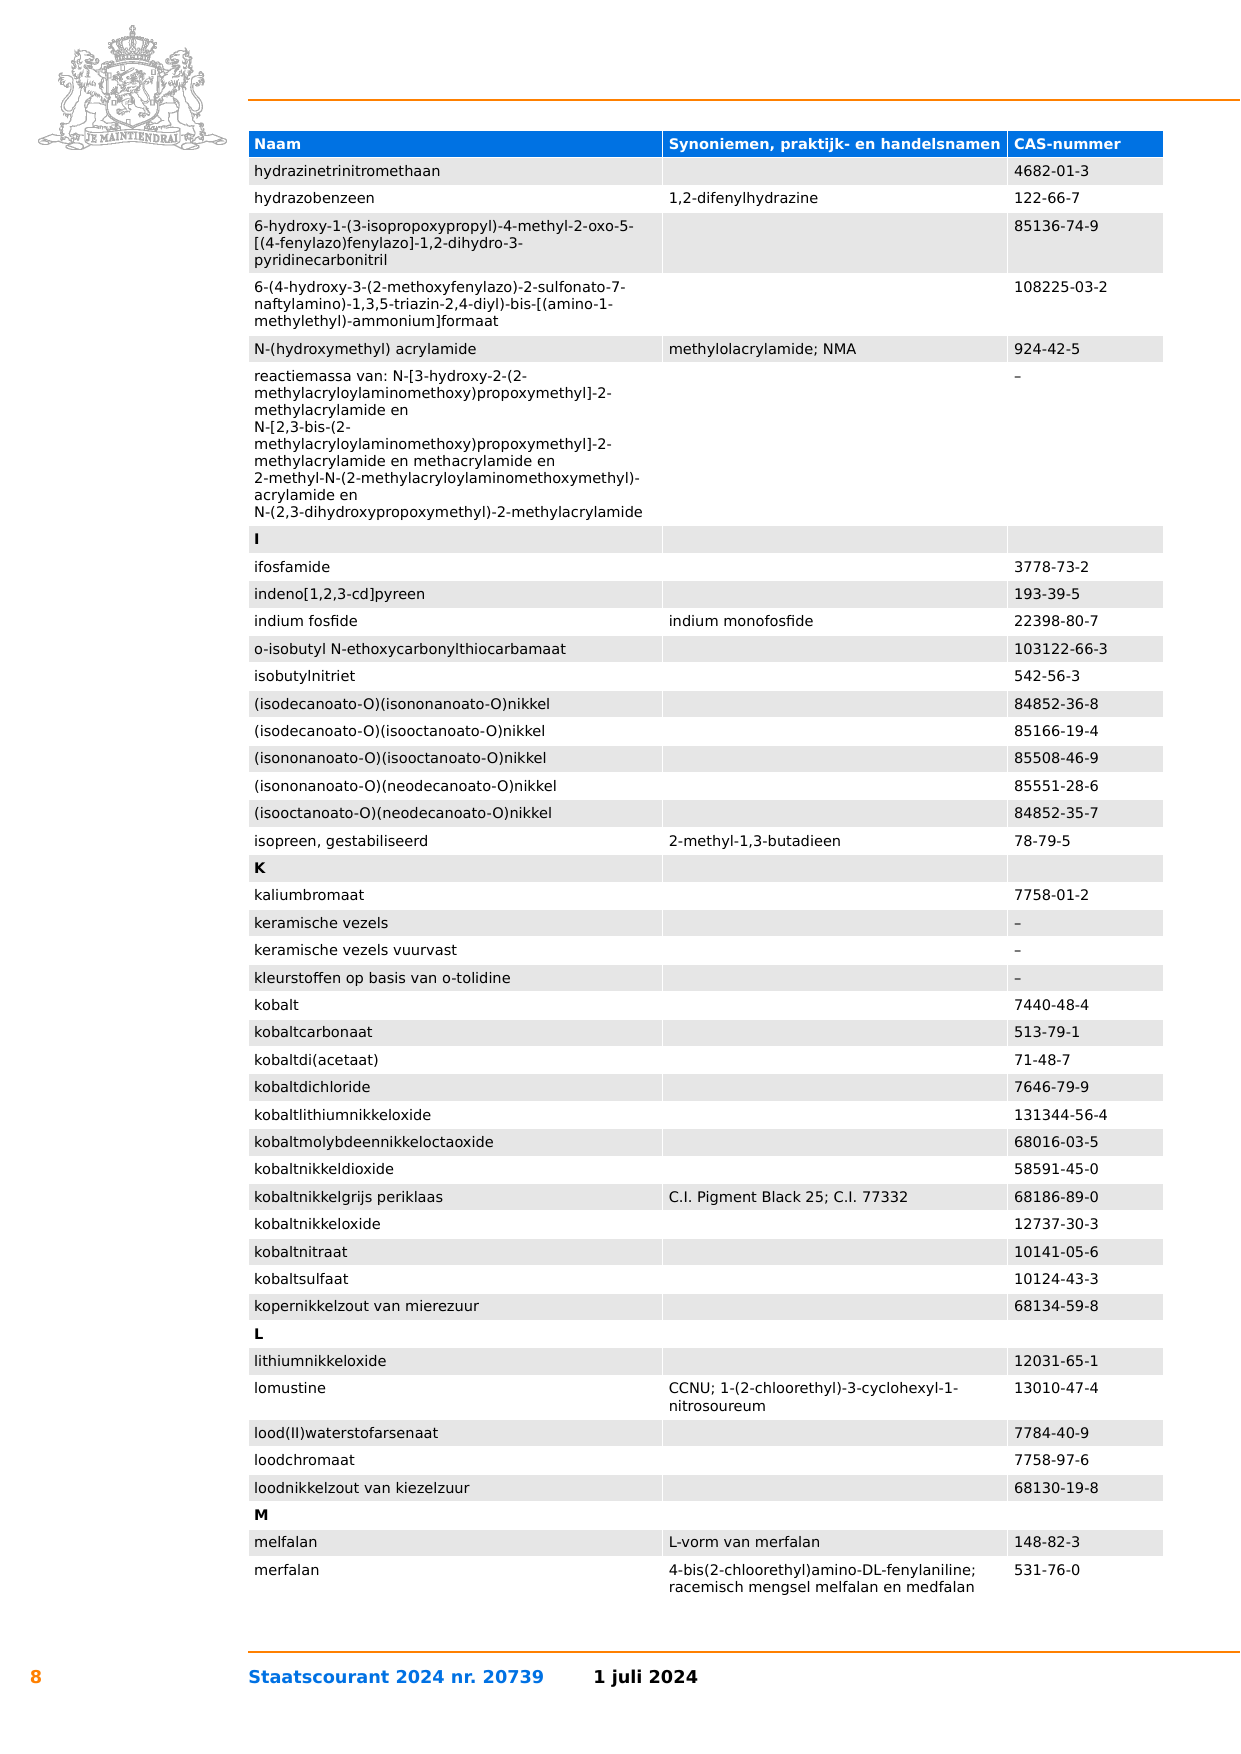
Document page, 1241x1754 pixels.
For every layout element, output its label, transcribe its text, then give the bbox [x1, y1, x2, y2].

table_cell 85166-19-4 [1008, 718, 1163, 744]
table_cell 7646-79-9 [1008, 1074, 1163, 1101]
table_cell [663, 938, 1007, 964]
table_cell [663, 691, 1007, 717]
table_cell 68134-59-8 [1008, 1294, 1163, 1320]
table_cell 10141-05-6 [1008, 1239, 1163, 1265]
table_cell [663, 526, 1007, 553]
table_cell ifosfamide [249, 554, 662, 580]
table_cell 12737-30-3 [1008, 1211, 1163, 1238]
table_cell 513-79-1 [1008, 1020, 1163, 1046]
table_cell kobaltdi(acetaat) [249, 1047, 662, 1073]
table_cell 84852-35-7 [1008, 800, 1163, 827]
table_cell [663, 1157, 1007, 1183]
table_cell [1008, 1321, 1163, 1347]
table_cell melfalan [249, 1530, 662, 1556]
table_cell [663, 883, 1007, 909]
table_cell [663, 800, 1007, 827]
table_cell indium monofosfide [663, 609, 1007, 635]
table_cell 148-82-3 [1008, 1530, 1163, 1556]
table_cell [1008, 526, 1163, 553]
table_cell [663, 1020, 1007, 1046]
table_cell 84852-36-8 [1008, 691, 1163, 717]
table_header CAS-nummer [1008, 131, 1163, 157]
table_cell 103122-66-3 [1008, 636, 1163, 662]
table_cell kobaltsulfaat [249, 1266, 662, 1292]
table_cell 58591-45-0 [1008, 1157, 1163, 1183]
table_cell hydrazinetrinitromethaan [249, 158, 662, 185]
table_cell merfalan [249, 1557, 662, 1600]
table_cell 131344-56-4 [1008, 1102, 1163, 1128]
table_cell [663, 1266, 1007, 1292]
table_cell 193-39-5 [1008, 581, 1163, 608]
table_cell 531-76-0 [1008, 1557, 1163, 1600]
table_cell 4682-01-3 [1008, 158, 1163, 185]
table_cell kobaltmolybdeennikkeloctaoxide [249, 1129, 662, 1156]
table_cell 85551-28-6 [1008, 773, 1163, 799]
table_cell kobaltnikkeloxide [249, 1211, 662, 1238]
table_cell [663, 773, 1007, 799]
table_cell hydrazobenzeen [249, 186, 662, 212]
table_cell lomustine [249, 1376, 662, 1419]
table_cell [663, 910, 1007, 936]
table_cell 68130-19-8 [1008, 1475, 1163, 1501]
table_cell 71-48-7 [1008, 1047, 1163, 1073]
picture [38, 25, 227, 150]
table_cell [663, 1475, 1007, 1501]
table_cell 7758-97-6 [1008, 1448, 1163, 1474]
table_cell 22398-80-7 [1008, 609, 1163, 635]
table_cell kobalt [249, 992, 662, 1018]
table_cell kobaltdichloride [249, 1074, 662, 1101]
table_cell [663, 1129, 1007, 1156]
table_cell 12031-65-1 [1008, 1348, 1163, 1375]
table_cell [663, 636, 1007, 662]
table_cell L-vorm van merfalan [663, 1530, 1007, 1556]
table_cell (isononanoato-O)(neodecanoato-O)nikkel [249, 773, 662, 799]
table_cell [663, 1502, 1007, 1529]
table_cell 13010-47-4 [1008, 1376, 1163, 1419]
table_cell [663, 581, 1007, 608]
table_cell (isodecanoato-O)(isooctanoato-O)nikkel [249, 718, 662, 744]
table_cell kobaltnitraat [249, 1239, 662, 1265]
table_cell (isononanoato-O)(isooctanoato-O)nikkel [249, 746, 662, 772]
table_cell – [1008, 363, 1163, 525]
table_cell [663, 718, 1007, 744]
table_cell loodchromaat [249, 1448, 662, 1474]
table_cell [663, 1448, 1007, 1474]
table_cell kobaltcarbonaat [249, 1020, 662, 1046]
table_cell [663, 965, 1007, 991]
table_cell [663, 992, 1007, 1018]
table_cell L [249, 1321, 662, 1347]
table_cell [663, 158, 1007, 185]
table_cell 7784-40-9 [1008, 1420, 1163, 1446]
table_cell indeno[1,2,3-cd]pyreen [249, 581, 662, 608]
table_cell [663, 1211, 1007, 1238]
table_cell isopreen, gestabiliseerd [249, 828, 662, 854]
table_cell 6-(4-hydroxy-3-(2-methoxyfenylazo)-2-sulfonato-7-naftylamino)-1,3,5-triazin-2,4-diyl)-bis-[(amino-1-methylethyl)-ammonium]formaat [249, 275, 662, 335]
table_cell 85508-46-9 [1008, 746, 1163, 772]
table_cell – [1008, 910, 1163, 936]
table_cell I [249, 526, 662, 553]
table_cell 924-42-5 [1008, 336, 1163, 362]
table_cell isobutylnitriet [249, 664, 662, 690]
table_cell methylolacrylamide; NMA [663, 336, 1007, 362]
table_cell 7758-01-2 [1008, 883, 1163, 909]
table_cell 1,2-difenylhydrazine [663, 186, 1007, 212]
table_cell K [249, 855, 662, 882]
table_cell indium fosfide [249, 609, 662, 635]
table_cell 542-56-3 [1008, 664, 1163, 690]
table_cell 6-hydroxy-1-(3-isopropoxypropyl)-4-methyl-2-oxo-5-[(4-fenylazo)fenylazo]-1,2-dihydro-3-pyridinecarbonitril [249, 213, 662, 273]
table_cell [663, 363, 1007, 525]
table_cell (isodecanoato-O)(isononanoato-O)nikkel [249, 691, 662, 717]
table_cell 7440-48-4 [1008, 992, 1163, 1018]
table_cell [663, 855, 1007, 882]
table_cell 68186-89-0 [1008, 1184, 1163, 1210]
table_cell [663, 554, 1007, 580]
table_cell lithiumnikkeloxide [249, 1348, 662, 1375]
table_cell [663, 1321, 1007, 1347]
table_cell [663, 213, 1007, 273]
table_cell reactiemassa van: N-[3-hydroxy-2-(2-methylacryloylaminomethoxy)propoxymethyl]-2-methylacrylamide en N-[2,3-bis-(2-methylacryloylaminomethoxy)propoxymethyl]-2-methylacrylamide en methacrylamide en 2-methyl-N-(2-methylacryloylaminomethoxymethyl)-acrylamide en N-(2,3-dihydroxypropoxymethyl)-2-methylacrylamide [249, 363, 662, 525]
table_cell kobaltnikkelgrijs periklaas [249, 1184, 662, 1210]
table_cell 4-bis(2-chloorethyl)amino-DL-fenylaniline; racemisch mengsel melfalan en medfalan [663, 1557, 1007, 1600]
table_cell kopernikkelzout van mierezuur [249, 1294, 662, 1320]
table_header Synoniemen, praktijk- en handelsnamen [663, 131, 1007, 157]
table_cell [663, 275, 1007, 335]
table_cell [663, 664, 1007, 690]
table_cell [663, 1239, 1007, 1265]
table_cell [1008, 1502, 1163, 1529]
table_cell [1008, 855, 1163, 882]
table_cell loodnikkelzout van kiezelzuur [249, 1475, 662, 1501]
table_cell keramische vezels vuurvast [249, 938, 662, 964]
table_cell [663, 1047, 1007, 1073]
table_cell lood(II)waterstofarsenaat [249, 1420, 662, 1446]
table_cell o-isobutyl N-ethoxycarbonylthiocarbamaat [249, 636, 662, 662]
table_cell kleurstoffen op basis van o-tolidine [249, 965, 662, 991]
table_cell CCNU; 1-(2-chloorethyl)-3-cyclohexyl-1-nitrosoureum [663, 1376, 1007, 1419]
table_cell [663, 1420, 1007, 1446]
table_cell [663, 1074, 1007, 1101]
table_cell – [1008, 938, 1163, 964]
table_cell 10124-43-3 [1008, 1266, 1163, 1292]
table_cell C.I. Pigment Black 25; C.I. 77332 [663, 1184, 1007, 1210]
table_cell keramische vezels [249, 910, 662, 936]
table_cell [663, 1294, 1007, 1320]
table_cell M [249, 1502, 662, 1529]
table_cell 2-methyl-1,3-butadieen [663, 828, 1007, 854]
table_cell 78-79-5 [1008, 828, 1163, 854]
table_cell 122-66-7 [1008, 186, 1163, 212]
table_cell 3778-73-2 [1008, 554, 1163, 580]
table_cell kobaltnikkeldioxide [249, 1157, 662, 1183]
table_cell 68016-03-5 [1008, 1129, 1163, 1156]
table_cell [663, 746, 1007, 772]
table_cell – [1008, 965, 1163, 991]
table_cell 85136-74-9 [1008, 213, 1163, 273]
table_cell 108225-03-2 [1008, 275, 1163, 335]
table_cell kobaltlithiumnikkeloxide [249, 1102, 662, 1128]
table_cell kaliumbromaat [249, 883, 662, 909]
table_cell [663, 1348, 1007, 1375]
table_cell [663, 1102, 1007, 1128]
table_header Naam [249, 131, 662, 157]
table_cell N-(hydroxymethyl) acrylamide [249, 336, 662, 362]
table_cell (isooctanoato-O)(neodecanoato-O)nikkel [249, 800, 662, 827]
